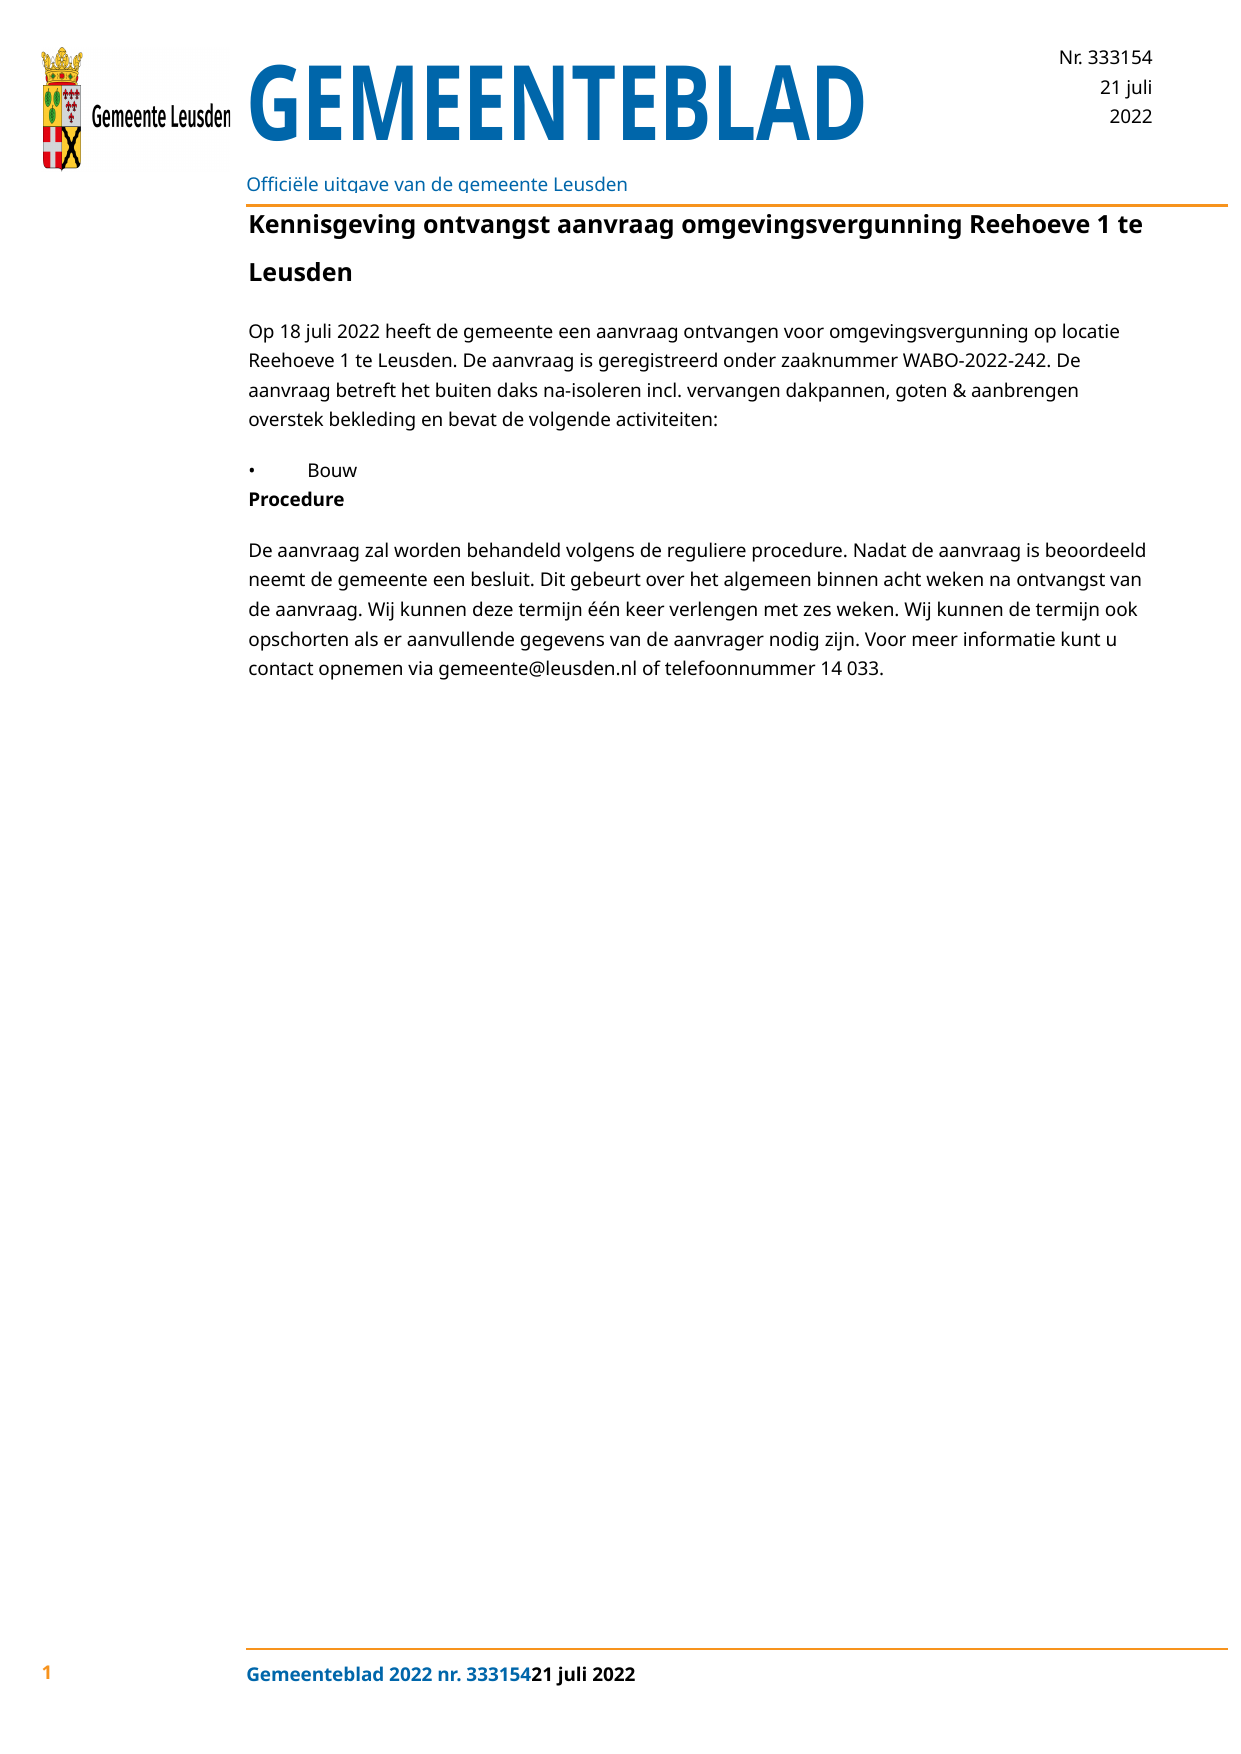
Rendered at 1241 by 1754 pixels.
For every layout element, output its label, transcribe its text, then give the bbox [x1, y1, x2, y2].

picture [41, 47, 231, 172]
text Procedure [248, 487, 1152, 512]
text Op 18 juli 2022 heeft de gemeente een aanvraag ontvangen voor omgevingsvergunning op locatie Reehoeve 1 te Leusden. De aanvraag is geregistreerd onder zaaknummer WABO-2022-242. De aanvraag betreft het buiten daks na-isoleren incl. vervangen dakpannen, goten & aanbrengen overstek bekleding en bevat de volgende activiteiten: [248, 318, 1152, 432]
list Bouw [248, 457, 1152, 483]
text De aanvraag zal worden behandeld volgens de reguliere procedure. Nadat de aanvraag is beoordeeld neemt de gemeente een besluit. Dit gebeurt over het algemeen binnen acht weken na ontvangst van de aanvraag. Wij kunnen deze termijn één keer verlengen met zes weken. Wij kunnen de termijn ook opschorten als er aanvullende gegevens van de aanvrager nodig zijn. Voor meer informatie kunt u contact opnemen via gemeente@leusden.nl of telefoonnummer 14 033. [248, 537, 1152, 681]
text Kennisgeving ontvangst aanvraag omgevingsvergunning Reehoeve 1 te Leusden [248, 207, 1152, 288]
